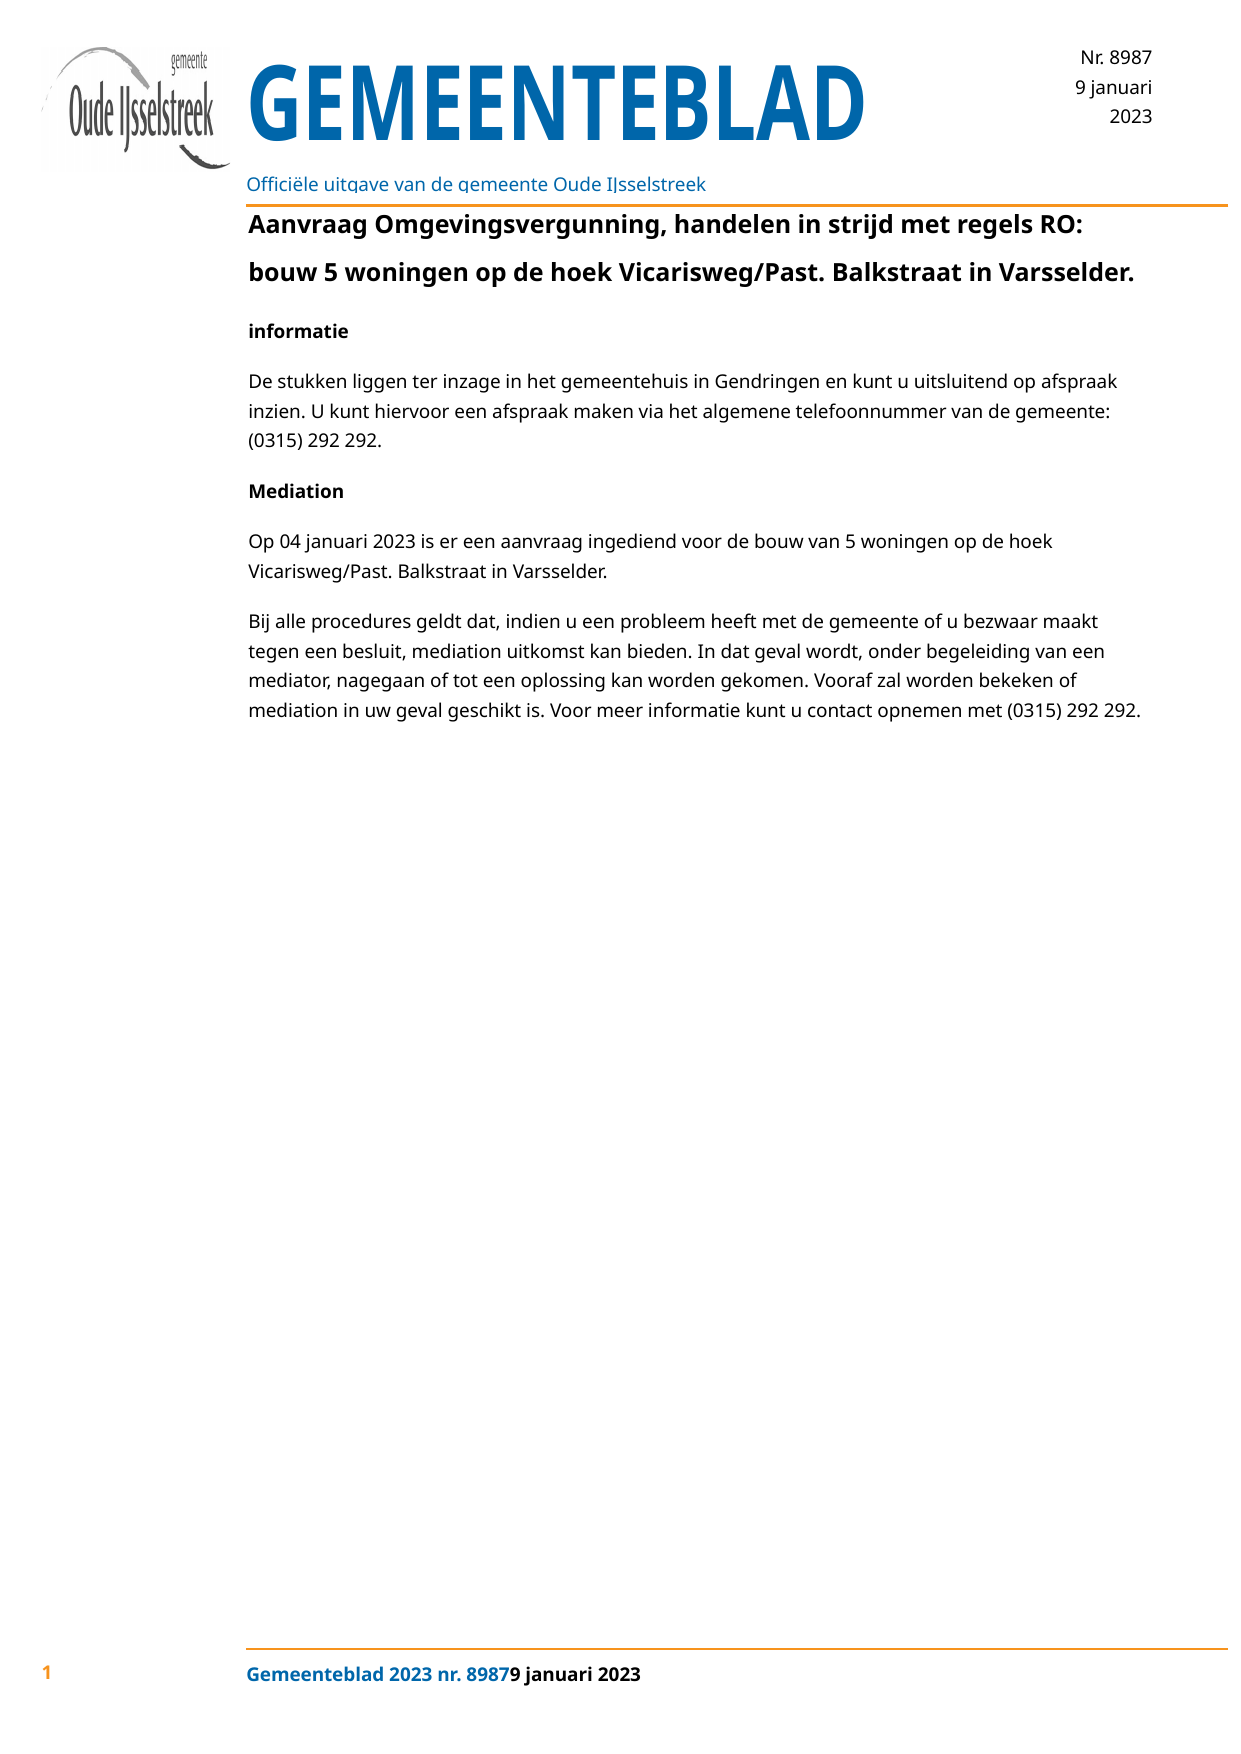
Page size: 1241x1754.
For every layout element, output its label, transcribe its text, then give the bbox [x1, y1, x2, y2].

picture [41, 47, 231, 172]
text Op 04 januari 2023 is er een aanvraag ingediend voor de bouw van 5 woningen op de hoek Vicarisweg/Past. Balkstraat in Varsselder. [248, 528, 1152, 584]
text informatie [248, 318, 1152, 344]
text Bij alle procedures geldt dat, indien u een probleem heeft met de gemeente of u bezwaar maakt tegen een besluit, mediation uitkomst kan bieden. In dat geval wordt, onder begeleiding van een mediator, nagegaan of tot een oplossing kan worden gekomen. Vooraf zal worden bekeken of mediation in uw geval geschikt is. Voor meer informatie kunt u contact opnemen met (0315) 292 292. [248, 608, 1152, 723]
text De stukken liggen ter inzage in het gemeentehuis in Gendringen en kunt u uitsluitend op afspraak inzien. U kunt hiervoor een afspraak maken via het algemene telefoonnummer van de gemeente: (0315) 292 292. [248, 368, 1152, 453]
text Aanvraag Omgevingsvergunning, handelen in strijd met regels RO: bouw 5 woningen op de hoek Vicarisweg/Past. Balkstraat in Varsselder. [248, 207, 1152, 288]
text Mediation [248, 478, 1152, 504]
